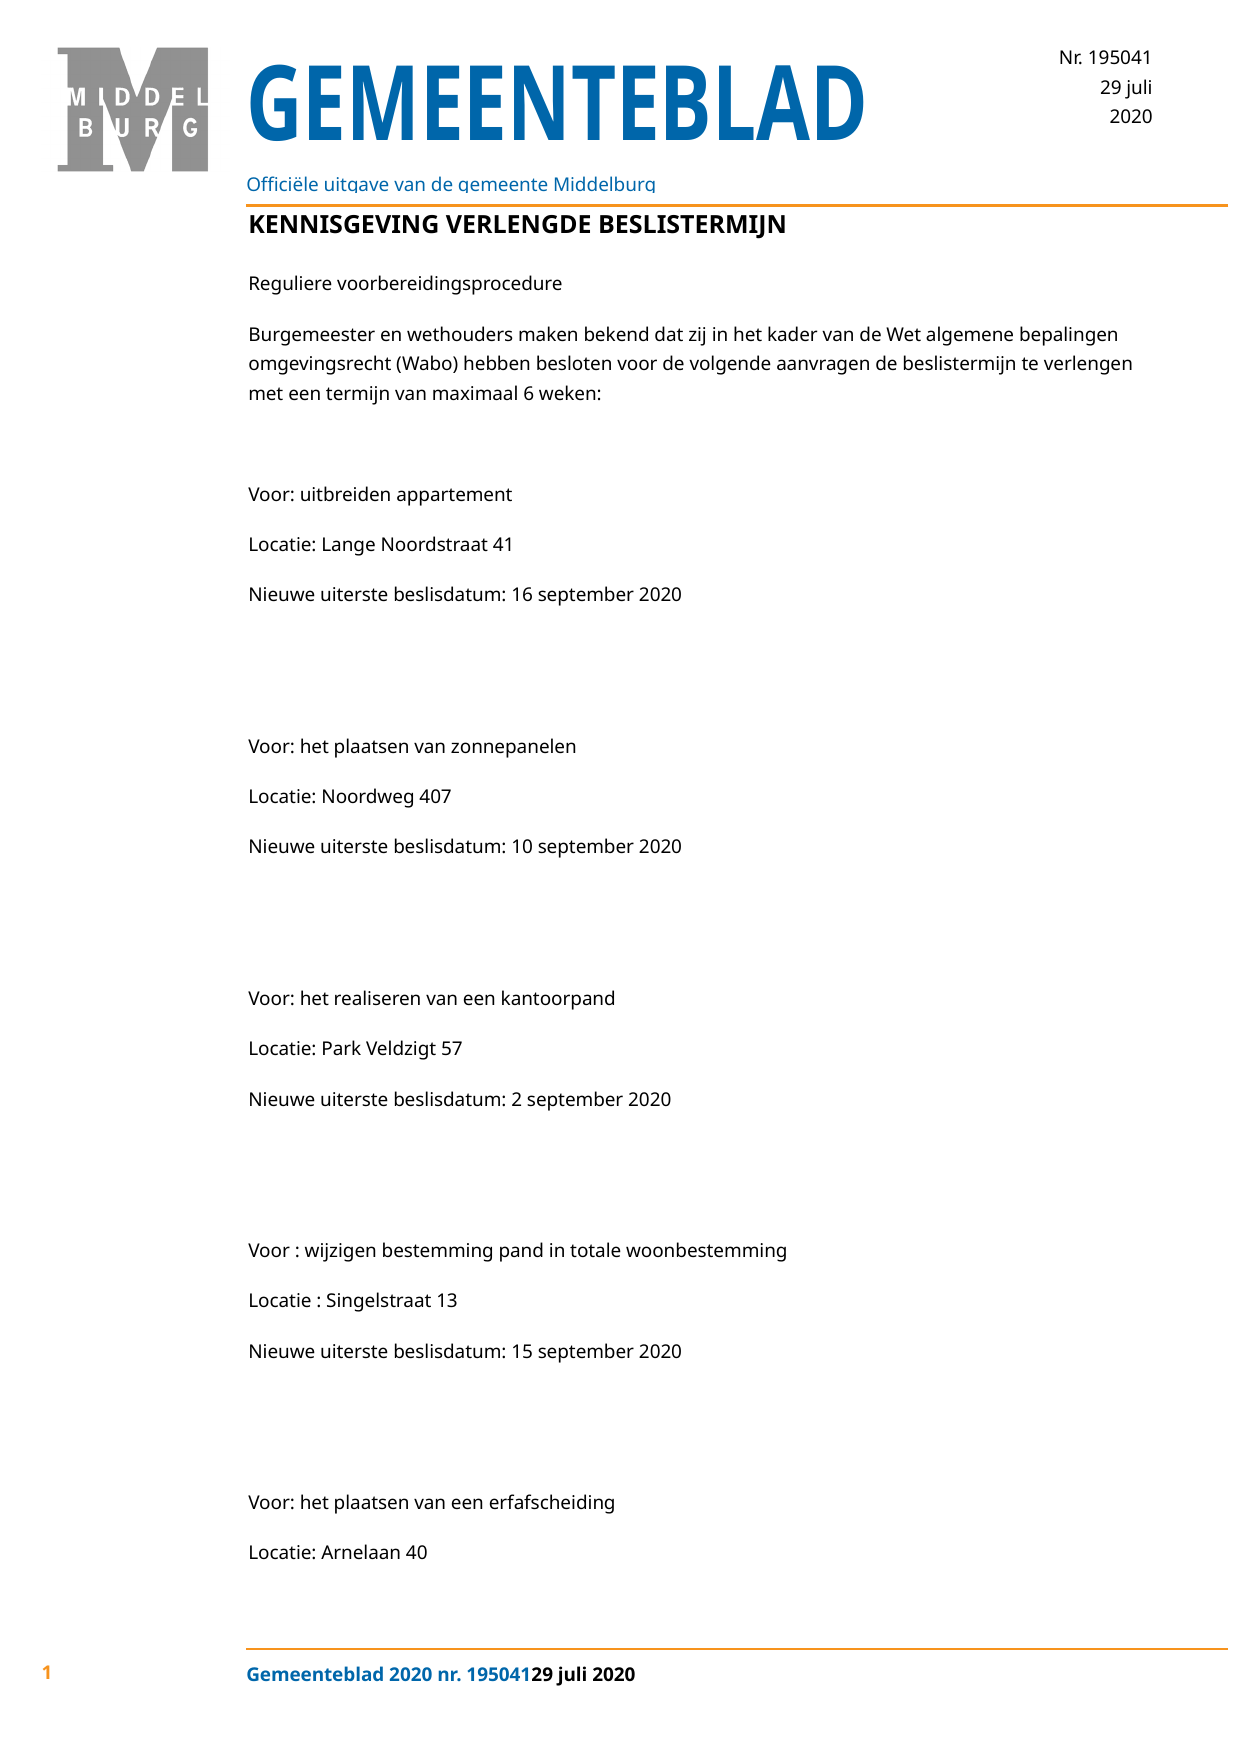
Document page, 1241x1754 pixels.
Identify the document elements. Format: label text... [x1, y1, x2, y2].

text Nieuwe uiterste beslisdatum: 10 september 2020 [248, 834, 1152, 859]
text Voor: uitbreiden appartement [248, 481, 1152, 506]
text Locatie: Noordweg 407 [248, 783, 1152, 809]
text Nieuwe uiterste beslisdatum: 15 september 2020 [248, 1338, 1152, 1363]
text Nieuwe uiterste beslisdatum: 2 september 2020 [248, 1086, 1152, 1111]
text Locatie : Singelstraat 13 [248, 1287, 1152, 1313]
text Voor: het realiseren van een kantoorpand [248, 985, 1152, 1011]
text Burgemeester en wethouders maken bekend dat zij in het kader van de Wet algemene bepalingen omgevingsrecht (Wabo) hebben besloten voor de volgende aanvragen de beslistermijn te verlengen met een termijn van maximaal 6 weken: [248, 321, 1152, 406]
text Nieuwe uiterste beslisdatum: 16 september 2020 [248, 582, 1152, 607]
text KENNISGEVING VERLENGDE BESLISTERMIJN [248, 207, 1152, 241]
text Voor: het plaatsen van zonnepanelen [248, 733, 1152, 758]
text Locatie: Lange Noordstraat 41 [248, 531, 1152, 557]
text Reguliere voorbereidingsprocedure [248, 270, 1152, 296]
picture [41, 47, 231, 172]
text Voor: het plaatsen van een erfafscheiding [248, 1489, 1152, 1515]
text Voor : wijzigen bestemming pand in totale woonbestemming [248, 1237, 1152, 1263]
text Locatie: Arnelaan 40 [248, 1539, 1152, 1565]
text Locatie: Park Veldzigt 57 [248, 1035, 1152, 1061]
